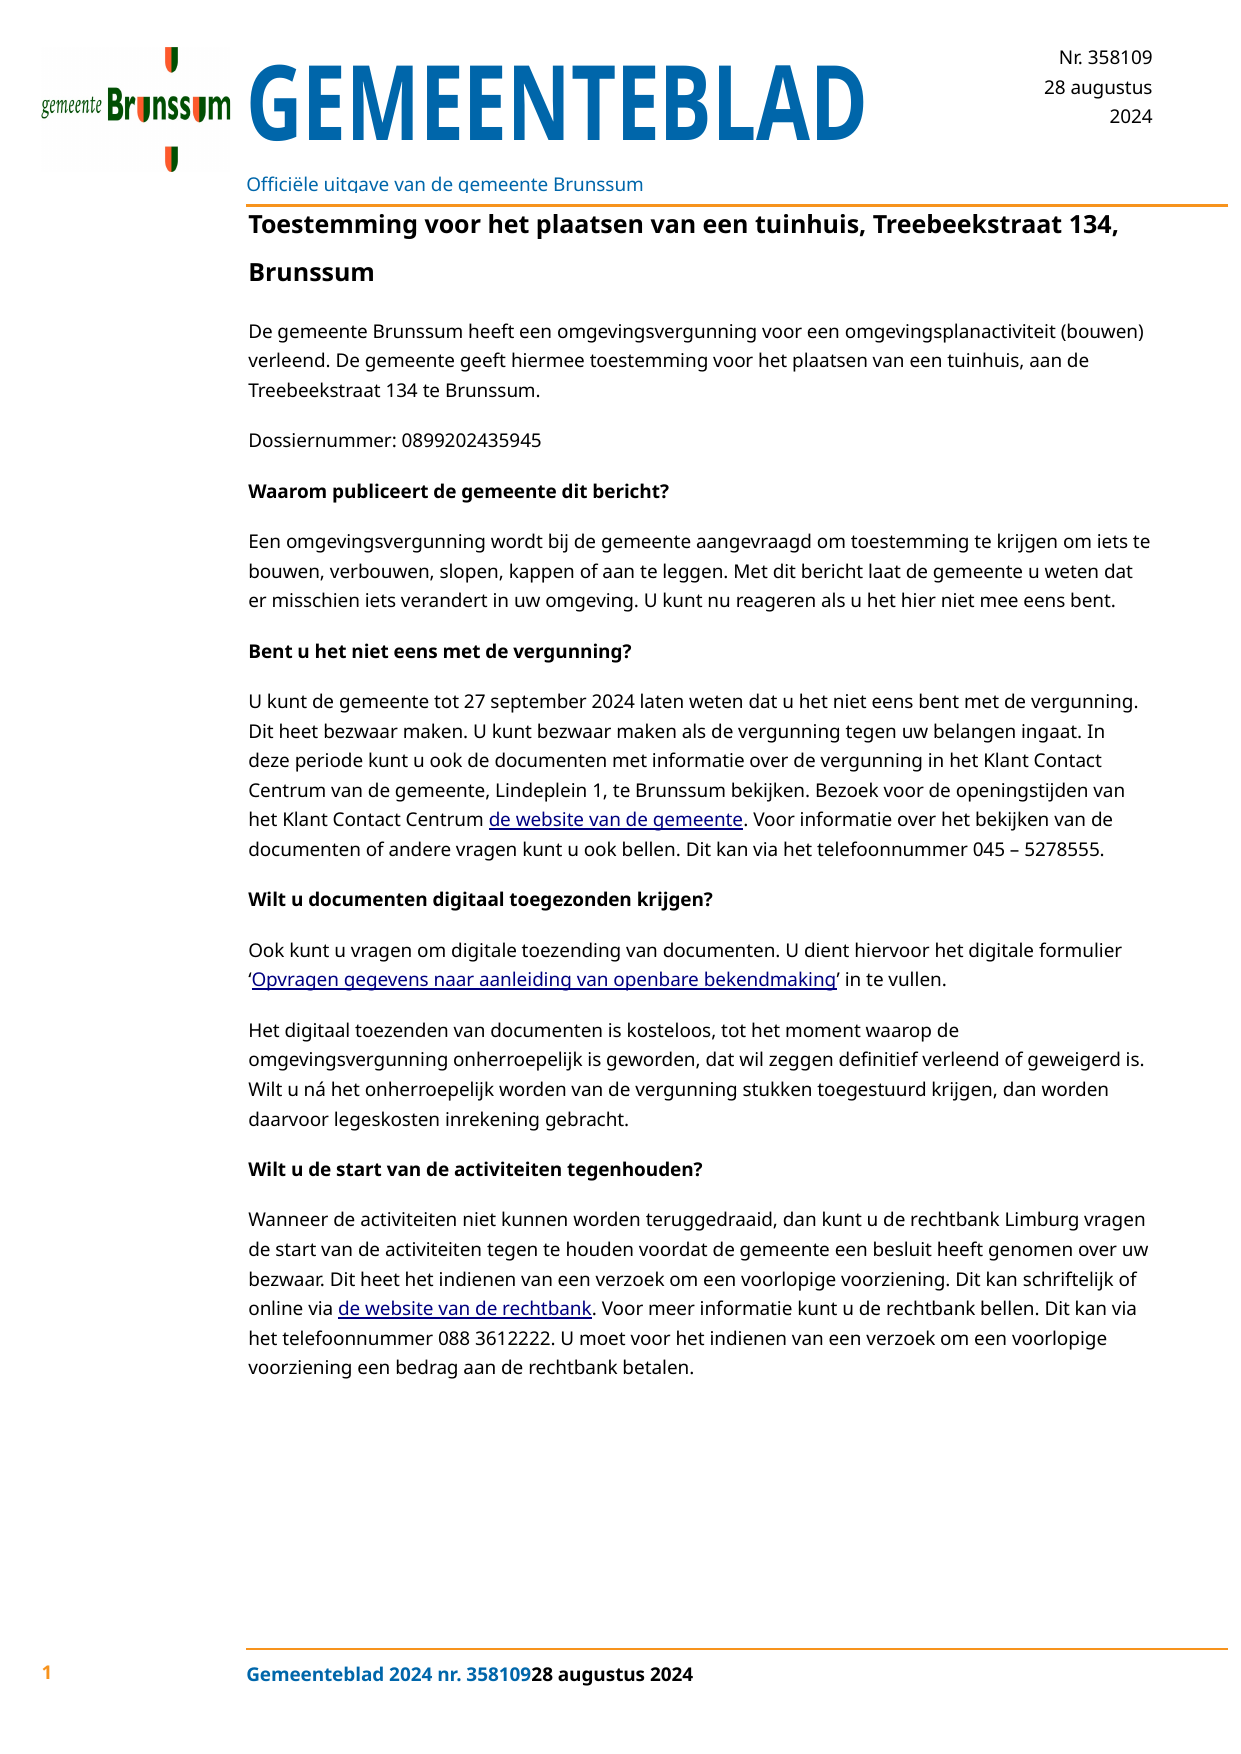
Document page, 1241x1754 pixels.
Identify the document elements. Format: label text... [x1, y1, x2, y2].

text Waarom publiceert de gemeente dit bericht? [248, 478, 1152, 504]
text Ook kunt u vragen om digitale toezending van documenten. U dient hiervoor het digitale formulier ‘Opvragen gegevens naar aanleiding van openbare bekendmaking’ in te vullen. [248, 937, 1152, 992]
text Wilt u documenten digitaal toegezonden krijgen? [248, 887, 1152, 912]
text Toestemming voor het plaatsen van een tuinhuis, Treebeekstraat 134, Brunssum [248, 207, 1152, 288]
text U kunt de gemeente tot 27 september 2024 laten weten dat u het niet eens bent met de vergunning. Dit heet bezwaar maken. U kunt bezwaar maken als de vergunning tegen uw belangen ingaat. In deze periode kunt u ook de documenten met informatie over de vergunning in het Klant Contact Centrum van de gemeente, Lindeplein 1, te Brunssum bekijken. Bezoek voor de openingstijden van het Klant Contact Centrum de website van de gemeente. Voor informatie over het bekijken van de documenten of andere vragen kunt u ook bellen. Dit kan via het telefoonnummer 045 – 5278555. [248, 688, 1152, 862]
text Wanneer de activiteiten niet kunnen worden teruggedraaid, dan kunt u de rechtbank Limburg vragen de start van de activiteiten tegen te houden voordat de gemeente een besluit heeft genomen over uw bezwaar. Dit heet het indienen van een verzoek om een voorlopige voorziening. Dit kan schriftelijk of online via de website van de rechtbank. Voor meer informatie kunt u de rechtbank bellen. Dit kan via het telefoonnummer 088 3612222. U moet voor het indienen van een verzoek om een voorlopige voorziening een bedrag aan de rechtbank betalen. [248, 1207, 1152, 1380]
text Het digitaal toezenden van documenten is kosteloos, tot het moment waarop de omgevingsvergunning onherroepelijk is geworden, dat wil zeggen definitief verleend of geweigerd is. Wilt u ná het onherroepelijk worden van de vergunning stukken toegestuurd krijgen, dan worden daarvoor legeskosten inrekening gebracht. [248, 1017, 1152, 1132]
picture [41, 47, 231, 172]
text Bent u het niet eens met de vergunning? [248, 638, 1152, 664]
text Dossiernummer: 0899202435945 [248, 427, 1152, 453]
text Een omgevingsvergunning wordt bij de gemeente aangevraagd om toestemming te krijgen om iets te bouwen, verbouwen, slopen, kappen of aan te leggen. Met dit bericht laat de gemeente u weten dat er misschien iets verandert in uw omgeving. U kunt nu reageren als u het hier niet mee eens bent. [248, 528, 1152, 613]
text Wilt u de start van de activiteiten tegenhouden? [248, 1156, 1152, 1182]
text De gemeente Brunssum heeft een omgevingsvergunning voor een omgevingsplanactiviteit (bouwen) verleend. De gemeente geeft hiermee toestemming voor het plaatsen van een tuinhuis, aan de Treebeekstraat 134 te Brunssum. [248, 318, 1152, 403]
